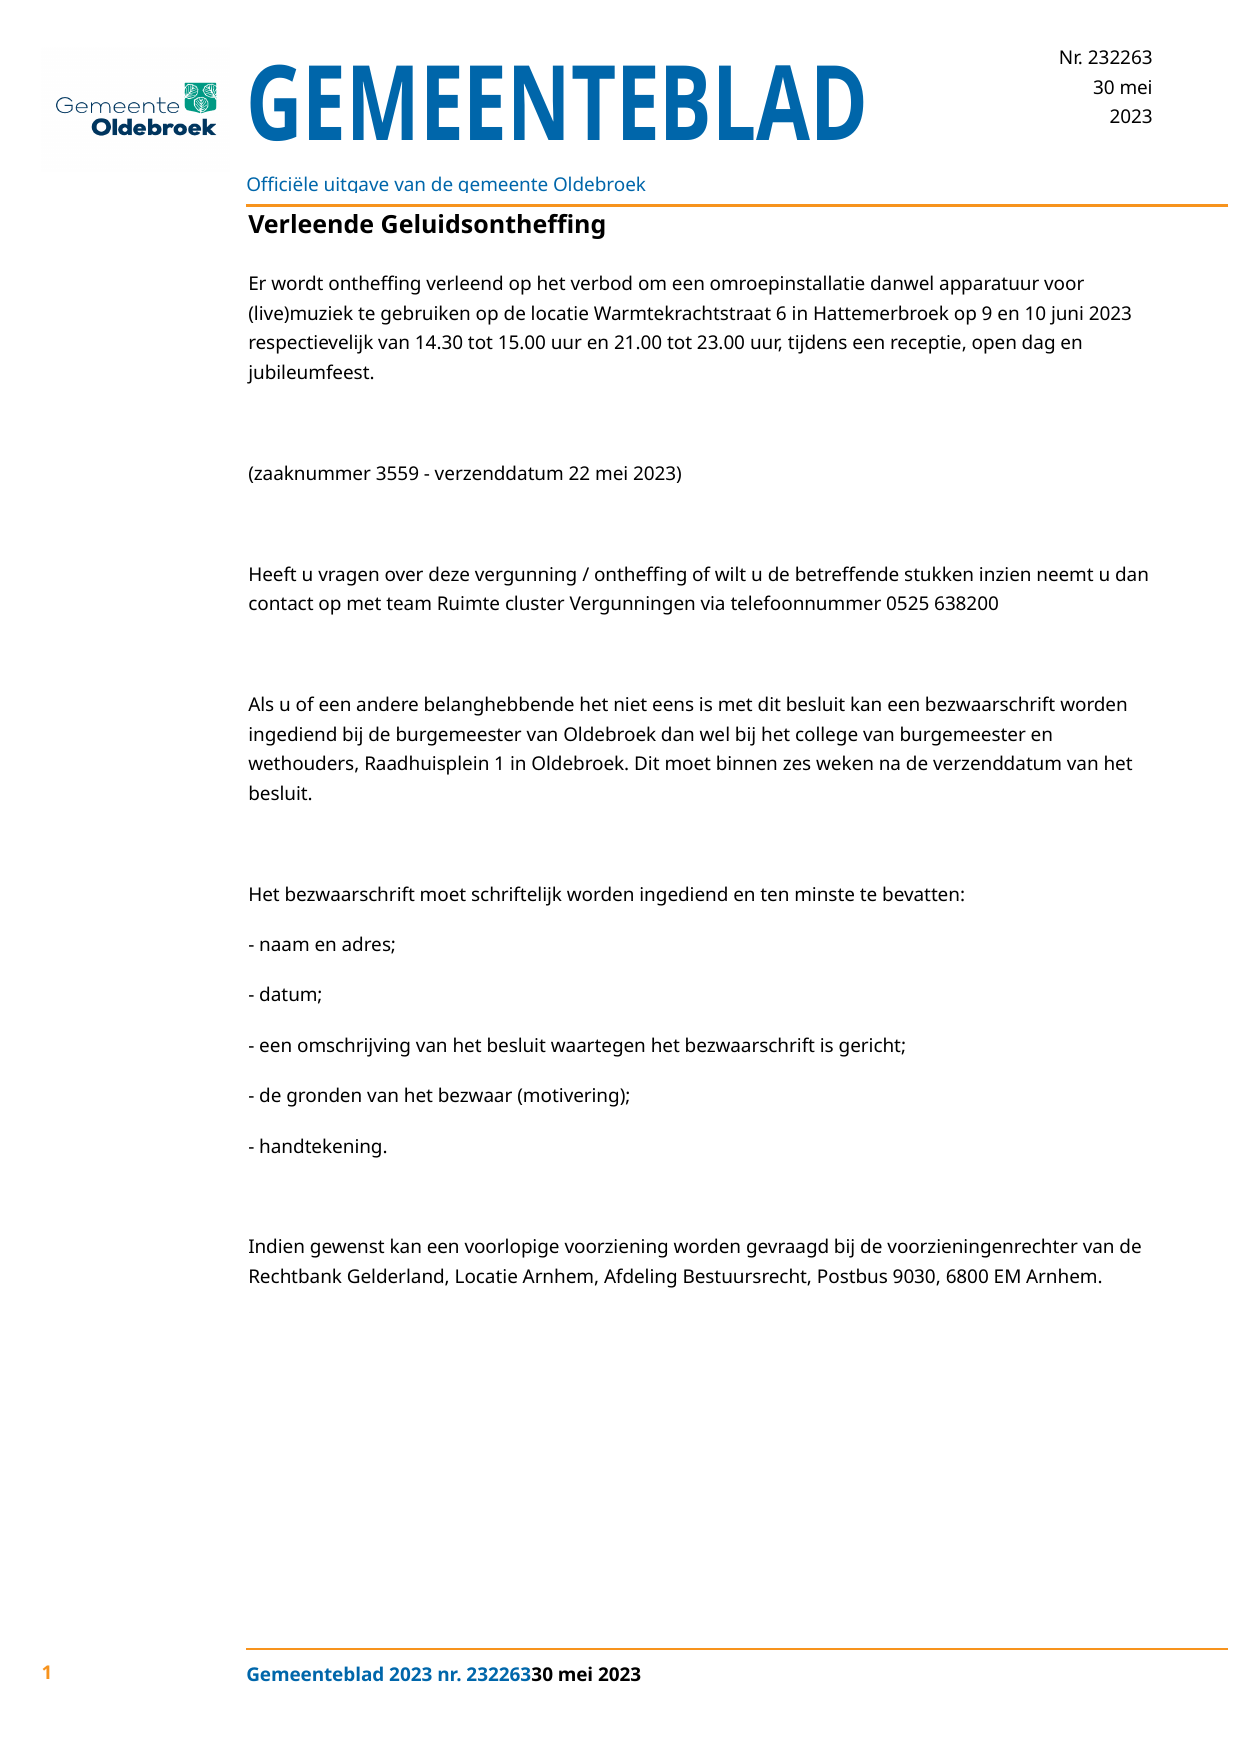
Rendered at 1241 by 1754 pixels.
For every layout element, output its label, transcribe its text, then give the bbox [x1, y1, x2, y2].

text - datum; [248, 982, 1152, 1007]
text Als u of een andere belanghebbende het niet eens is met dit besluit kan een bezwaarschrift worden ingediend bij de burgemeester van Oldebroek dan wel bij het college van burgemeester en wethouders, Raadhuisplein 1 in Oldebroek. Dit moet binnen zes weken na de verzenddatum van het besluit. [248, 691, 1152, 806]
text Verleende Geluidsontheffing [248, 207, 1152, 241]
text - naam en adres; [248, 931, 1152, 957]
text - handtekening. [248, 1133, 1152, 1158]
text Het bezwaarschrift moet schriftelijk worden ingediend en ten minste te bevatten: [248, 881, 1152, 906]
picture [41, 47, 231, 172]
text - een omschrijving van het besluit waartegen het bezwaarschrift is gericht; [248, 1032, 1152, 1058]
text Indien gewenst kan een voorlopige voorziening worden gevraagd bij de voorzieningenrechter van de Rechtbank Gelderland, Locatie Arnhem, Afdeling Bestuursrecht, Postbus 9030, 6800 EM Arnhem. [248, 1234, 1152, 1289]
text Heeft u vragen over deze vergunning / ontheffing of wilt u de betreffende stukken inzien neemt u dan contact op met team Ruimte cluster Vergunningen via telefoonnummer 0525 638200 [248, 561, 1152, 616]
text - de gronden van het bezwaar (motivering); [248, 1082, 1152, 1108]
text Er wordt ontheffing verleend op het verbod om een omroepinstallatie danwel apparatuur voor (live)muziek te gebruiken op de locatie Warmtekrachtstraat 6 in Hattemerbroek op 9 en 10 juni 2023 respectievelijk van 14.30 tot 15.00 uur en 21.00 tot 23.00 uur, tijdens een receptie, open dag en jubileumfeest. [248, 270, 1152, 385]
text (zaaknummer 3559 - verzenddatum 22 mei 2023) [248, 460, 1152, 486]
